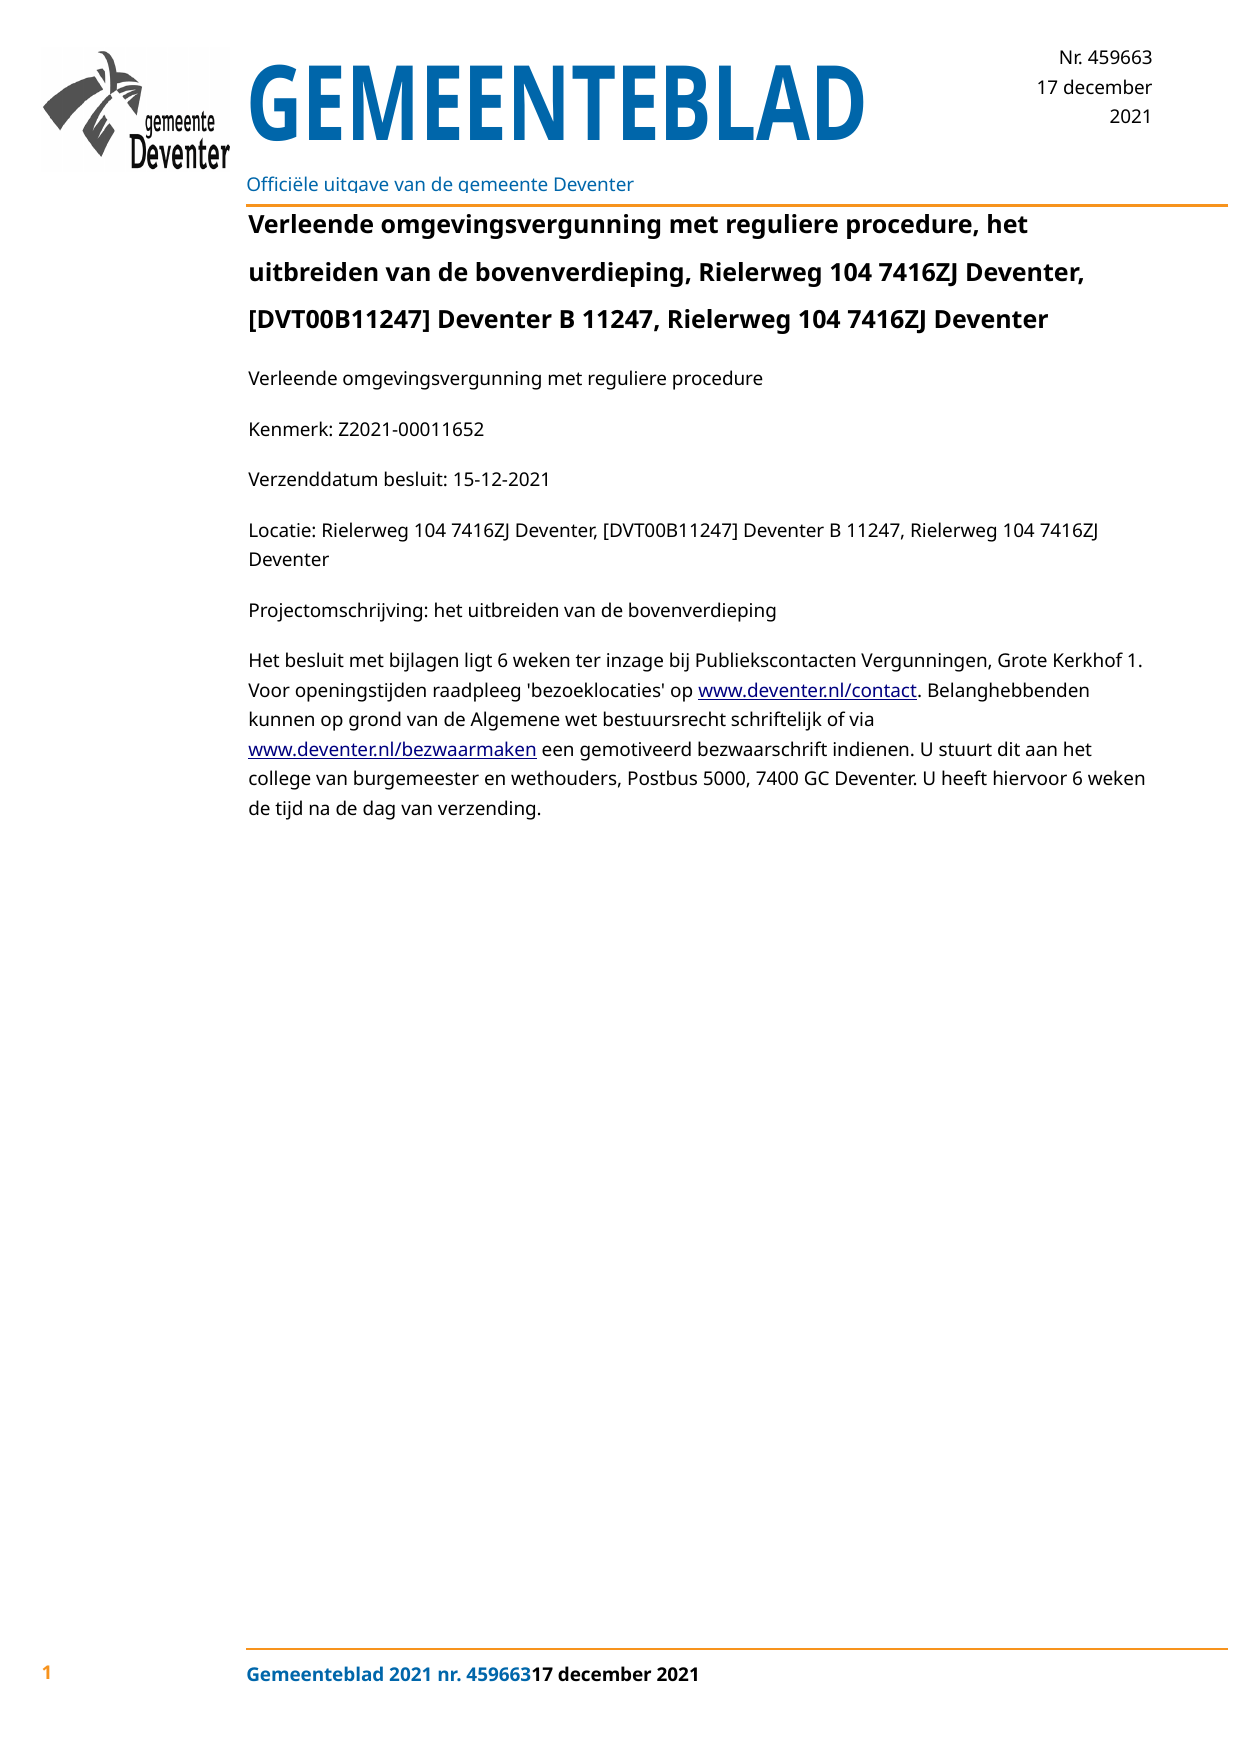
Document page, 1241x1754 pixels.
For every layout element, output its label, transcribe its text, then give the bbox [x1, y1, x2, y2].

text Projectomschrijving: het uitbreiden van de bovenverdieping [248, 597, 1152, 622]
text Verleende omgevingsvergunning met reguliere procedure [248, 366, 1152, 391]
text Locatie: Rielerweg 104 7416ZJ Deventer, [DVT00B11247] Deventer B 11247, Rielerweg 104 7416ZJ Deventer [248, 517, 1152, 572]
text Verleende omgevingsvergunning met reguliere procedure, het uitbreiden van de bovenverdieping, Rielerweg 104 7416ZJ Deventer, [DVT00B11247] Deventer B 11247, Rielerweg 104 7416ZJ Deventer [248, 207, 1152, 336]
picture [41, 47, 231, 172]
text Het besluit met bijlagen ligt 6 weken ter inzage bij Publiekscontacten Vergunningen, Grote Kerkhof 1. Voor openingstijden raadpleeg 'bezoeklocaties' op www.deventer.nl/contact. Belanghebbenden kunnen op grond van de Algemene wet bestuursrecht schriftelijk of via www.deventer.nl/bezwaarmaken een gemotiveerd bezwaarschrift indienen. U stuurt dit aan het college van burgemeester en wethouders, Postbus 5000, 7400 GC Deventer. U heeft hiervoor 6 weken de tijd na de dag van verzending. [248, 647, 1152, 821]
text Kenmerk: Z2021-00011652 [248, 416, 1152, 442]
text Verzenddatum besluit: 15-12-2021 [248, 466, 1152, 492]
